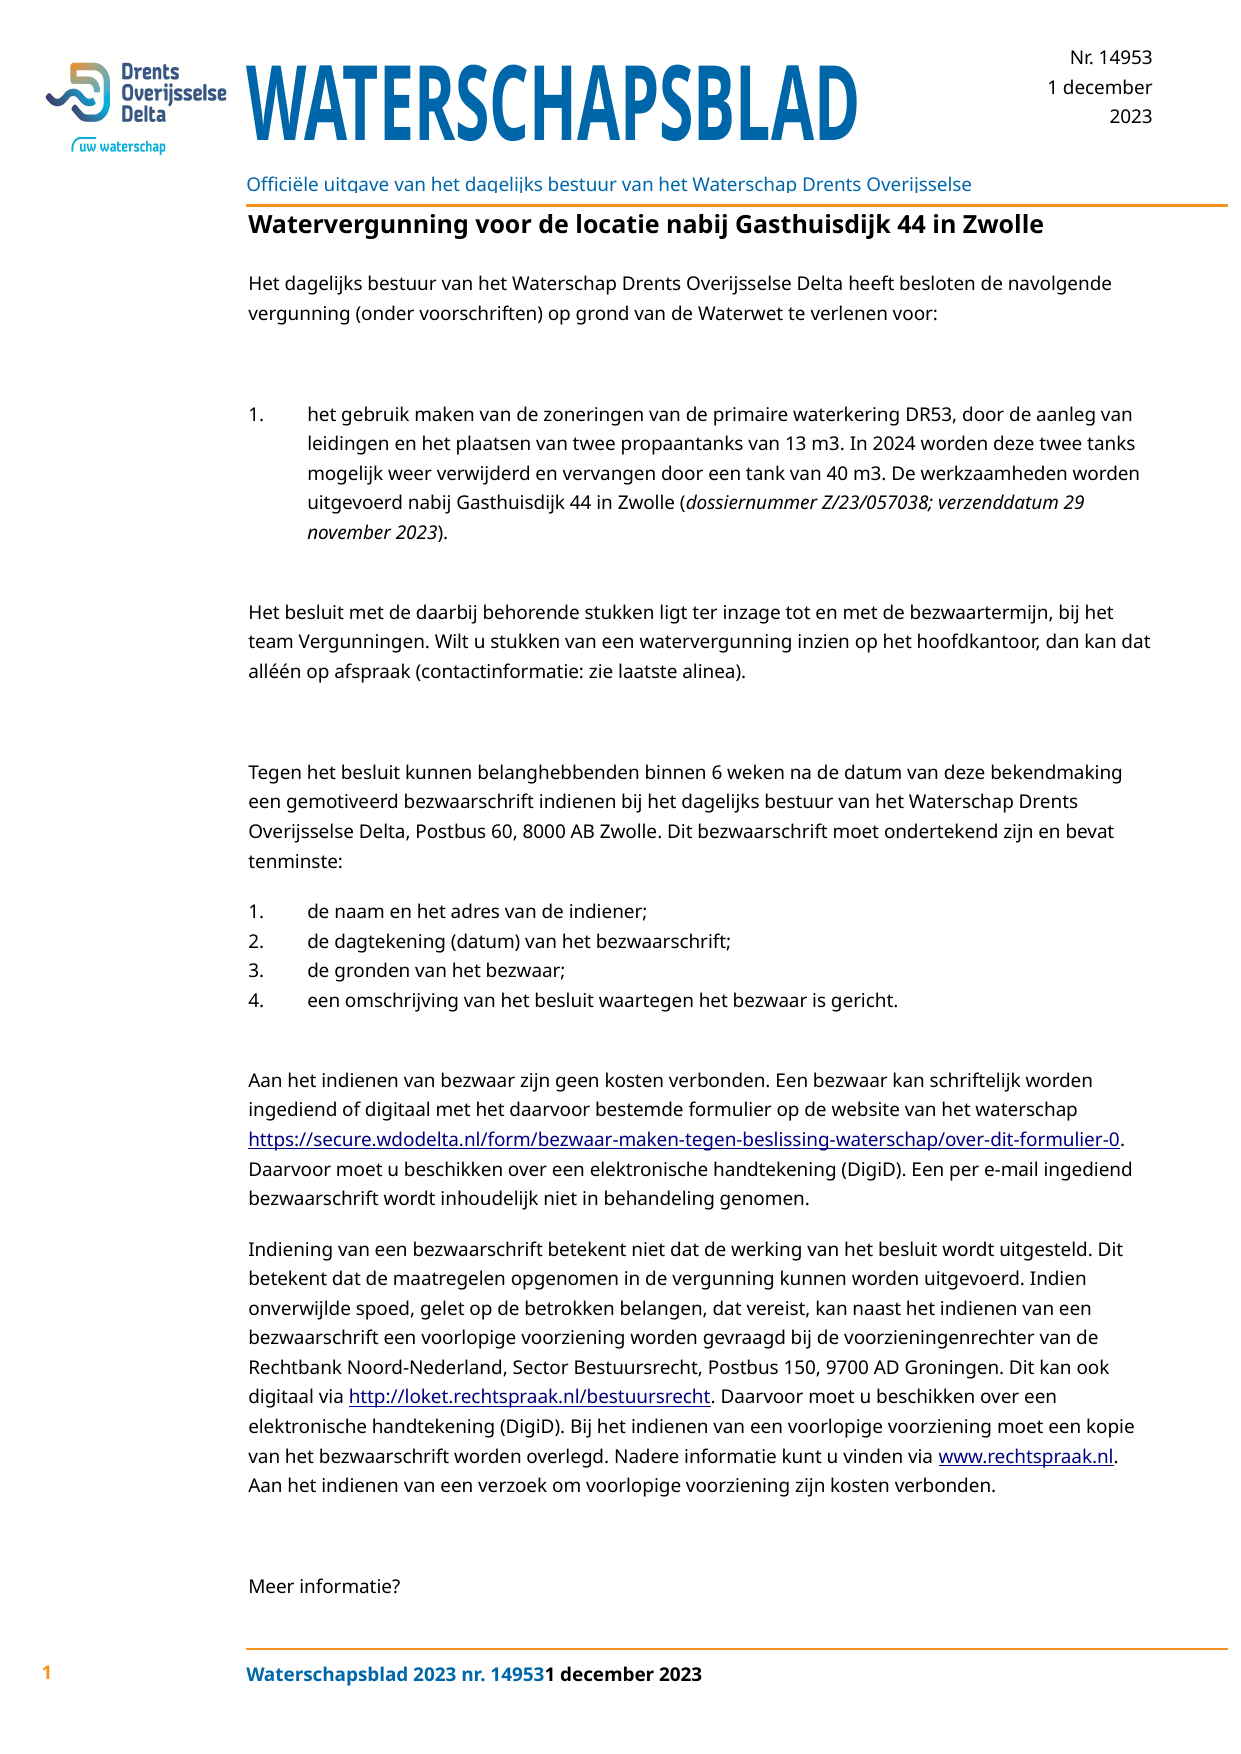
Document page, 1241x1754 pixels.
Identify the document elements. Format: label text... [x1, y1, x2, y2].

text Meer informatie? [248, 1573, 1152, 1599]
picture [41, 47, 231, 172]
list de gronden van het bezwaar; [248, 957, 1152, 983]
list een omschrijving van het besluit waartegen het bezwaar is gericht. [248, 987, 1152, 1013]
text Tegen het besluit kunnen belanghebbenden binnen 6 weken na de datum van deze bekendmaking een gemotiveerd bezwaarschrift indienen bij het dagelijks bestuur van het Waterschap Drents Overijsselse Delta, Postbus 60, 8000 AB Zwolle. Dit bezwaarschrift moet ondertekend zijn en bevat tenminste: [248, 759, 1152, 873]
text Watervergunning voor de locatie nabij Gasthuisdijk 44 in Zwolle [248, 207, 1152, 241]
text Indiening van een bezwaarschrift betekent niet dat de werking van het besluit wordt uitgesteld. Dit betekent dat de maatregelen opgenomen in de vergunning kunnen worden uitgevoerd. Indien onverwijlde spoed, gelet op de betrokken belangen, dat vereist, kan naast het indienen van een bezwaarschrift een voorlopige voorziening worden gevraagd bij de voorzieningenrechter van de Rechtbank Noord-Nederland, Sector Bestuursrecht, Postbus 150, 9700 AD Groningen. Dit kan ook digitaal via http://loket.rechtspraak.nl/bestuursrecht. Daarvoor moet u beschikken over een elektronische handtekening (DigiD). Bij het indienen van een voorlopige voorziening moet een kopie van het bezwaarschrift worden overlegd. Nadere informatie kunt u vinden via www.rechtspraak.nl. Aan het indienen van een verzoek om voorlopige voorziening zijn kosten verbonden. [248, 1236, 1152, 1498]
list de dagtekening (datum) van het bezwaarschrift; [248, 928, 1152, 953]
list de naam en het adres van de indiener; [248, 898, 1152, 924]
list het gebruik maken van de zoneringen van de primaire waterkering DR53, door de aanleg van leidingen en het plaatsen van twee propaantanks van 13 m3. In 2024 worden deze twee tanks mogelijk weer verwijderd en vervangen door een tank van 40 m3. De werkzaamheden worden uitgevoerd nabij Gasthuisdijk 44 in Zwolle (dossiernummer Z/23/057038; verzenddatum 29 november 2023). [248, 401, 1152, 545]
text Aan het indienen van bezwaar zijn geen kosten verbonden. Een bezwaar kan schriftelijk worden ingediend of digitaal met het daarvoor bestemde formulier op de website van het waterschap https://secure.wdodelta.nl/form/bezwaar-maken-tegen-beslissing-waterschap/over-dit-formulier-0. Daarvoor moet u beschikken over een elektronische handtekening (DigiD). Een per e-mail ingediend bezwaarschrift wordt inhoudelijk niet in behandeling genomen. [248, 1067, 1152, 1211]
text Het besluit met de daarbij behorende stukken ligt ter inzage tot en met de bezwaartermijn, bij het team Vergunningen. Wilt u stukken van een watervergunning inzien op het hoofdkantoor, dan kan dat alléén op afspraak (contactinformatie: zie laatste alinea). [248, 599, 1152, 684]
text Het dagelijks bestuur van het Waterschap Drents Overijsselse Delta heeft besloten de navolgende vergunning (onder voorschriften) op grond van de Waterwet te verlenen voor: [248, 270, 1152, 326]
